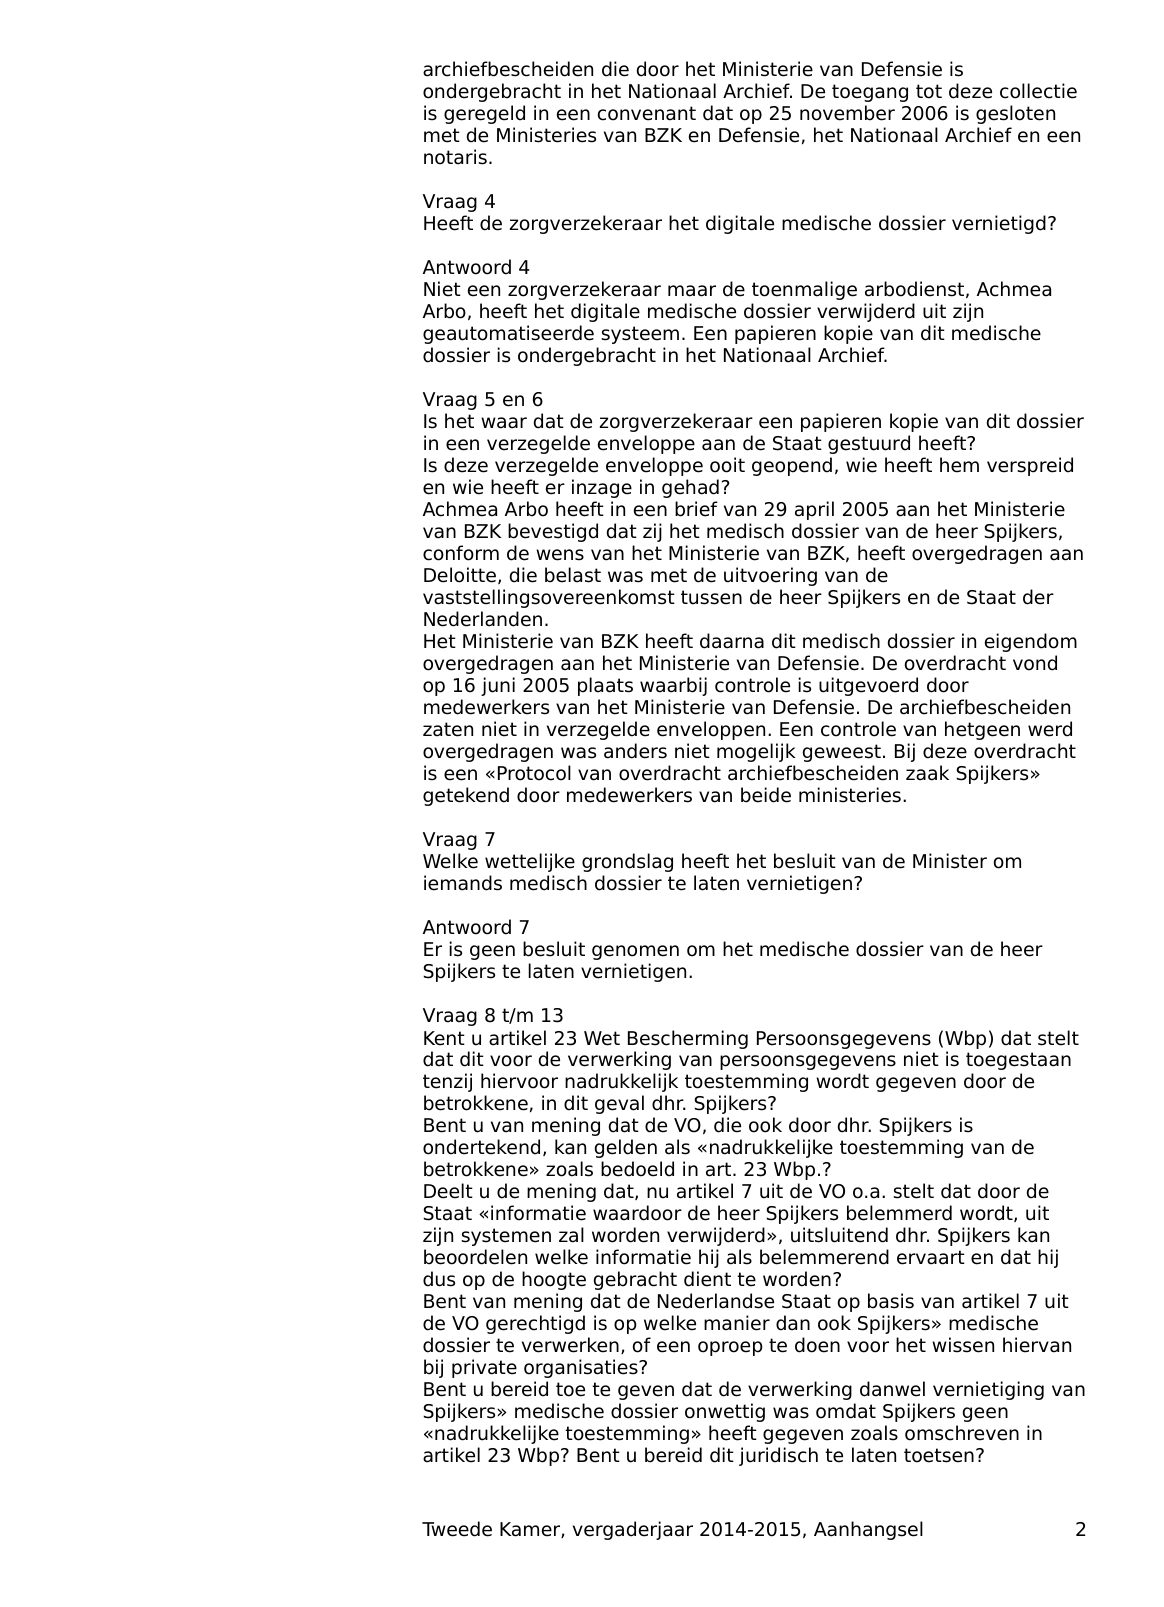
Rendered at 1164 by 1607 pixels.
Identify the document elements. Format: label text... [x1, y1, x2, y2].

text Het Ministerie van BZK heeft daarna dit medisch dossier in eigendom overgedragen aan het Ministerie van Defensie. De overdracht vond op 16 juni 2005 plaats waarbij controle is uitgevoerd door medewerkers van het Ministerie van Defensie. De archiefbescheiden zaten niet in verzegelde enveloppen. Een controle van hetgeen werd overgedragen was anders niet mogelijk geweest. Bij deze overdracht is een «Protocol van overdracht archiefbescheiden zaak Spijkers» getekend door medewerkers van beide ministeries. [422, 631, 1087, 807]
text Is het waar dat de zorgverzekeraar een papieren kopie van dit dossier in een verzegelde enveloppe aan de Staat gestuurd heeft? [422, 411, 1087, 455]
text archiefbescheiden die door het Ministerie van Defensie is ondergebracht in het Nationaal Archief. De toegang tot deze collectie is geregeld in een convenant dat op 25 november 2006 is gesloten met de Ministeries van BZK en Defensie, het Nationaal Archief en een notaris. [422, 59, 1087, 169]
text Er is geen besluit genomen om het medische dossier van de heer Spijkers te laten vernietigen. [422, 939, 1087, 983]
text Bent u bereid toe te geven dat de verwerking danwel vernietiging van Spijkers» medische dossier onwettig was omdat Spijkers geen «nadrukkelijke toestemming» heeft gegeven zoals omschreven in artikel 23 Wbp? Bent u bereid dit juridisch te laten toetsen? [422, 1379, 1087, 1467]
text Bent van mening dat de Nederlandse Staat op basis van artikel 7 uit de VO gerechtigd is op welke manier dan ook Spijkers» medische dossier te verwerken, of een oproep te doen voor het wissen hiervan bij private organisaties? [422, 1291, 1087, 1379]
text Antwoord 7 [422, 917, 1087, 939]
text Deelt u de mening dat, nu artikel 7 uit de VO o.a. stelt dat door de Staat «informatie waardoor de heer Spijkers belemmerd wordt, uit zijn systemen zal worden verwijderd», uitsluitend dhr. Spijkers kan beoordelen welke informatie hij als belemmerend ervaart en dat hij dus op de hoogte gebracht dient te worden? [422, 1181, 1087, 1291]
text Vraag 7 [422, 829, 1087, 851]
text Is deze verzegelde enveloppe ooit geopend, wie heeft hem verspreid en wie heeft er inzage in gehad? [422, 455, 1087, 499]
text Heeft de zorgverzekeraar het digitale medische dossier vernietigd? [422, 213, 1087, 235]
text Bent u van mening dat de VO, die ook door dhr. Spijkers is ondertekend, kan gelden als «nadrukkelijke toestemming van de betrokkene» zoals bedoeld in art. 23 Wbp.? [422, 1115, 1087, 1181]
text Welke wettelijke grondslag heeft het besluit van de Minister om iemands medisch dossier te laten vernietigen? [422, 851, 1087, 895]
text Antwoord 4 [422, 257, 1087, 279]
text Niet een zorgverzekeraar maar de toenmalige arbodienst, Achmea Arbo, heeft het digitale medische dossier verwijderd uit zijn geautomatiseerde systeem. Een papieren kopie van dit medische dossier is ondergebracht in het Nationaal Archief. [422, 279, 1087, 367]
text Achmea Arbo heeft in een brief van 29 april 2005 aan het Ministerie van BZK bevestigd dat zij het medisch dossier van de heer Spijkers, conform de wens van het Ministerie van BZK, heeft overgedragen aan Deloitte, die belast was met de uitvoering van de vaststellingsovereenkomst tussen de heer Spijkers en de Staat der Nederlanden. [422, 499, 1087, 631]
text Kent u artikel 23 Wet Bescherming Persoonsgegevens (Wbp) dat stelt dat dit voor de verwerking van persoonsgegevens niet is toegestaan tenzij hiervoor nadrukkelijk toestemming wordt gegeven door de betrokkene, in dit geval dhr. Spijkers? [422, 1027, 1087, 1115]
text Vraag 5 en 6 [422, 389, 1087, 411]
text Vraag 8 t/m 13 [422, 1005, 1087, 1027]
text Vraag 4 [422, 191, 1087, 213]
